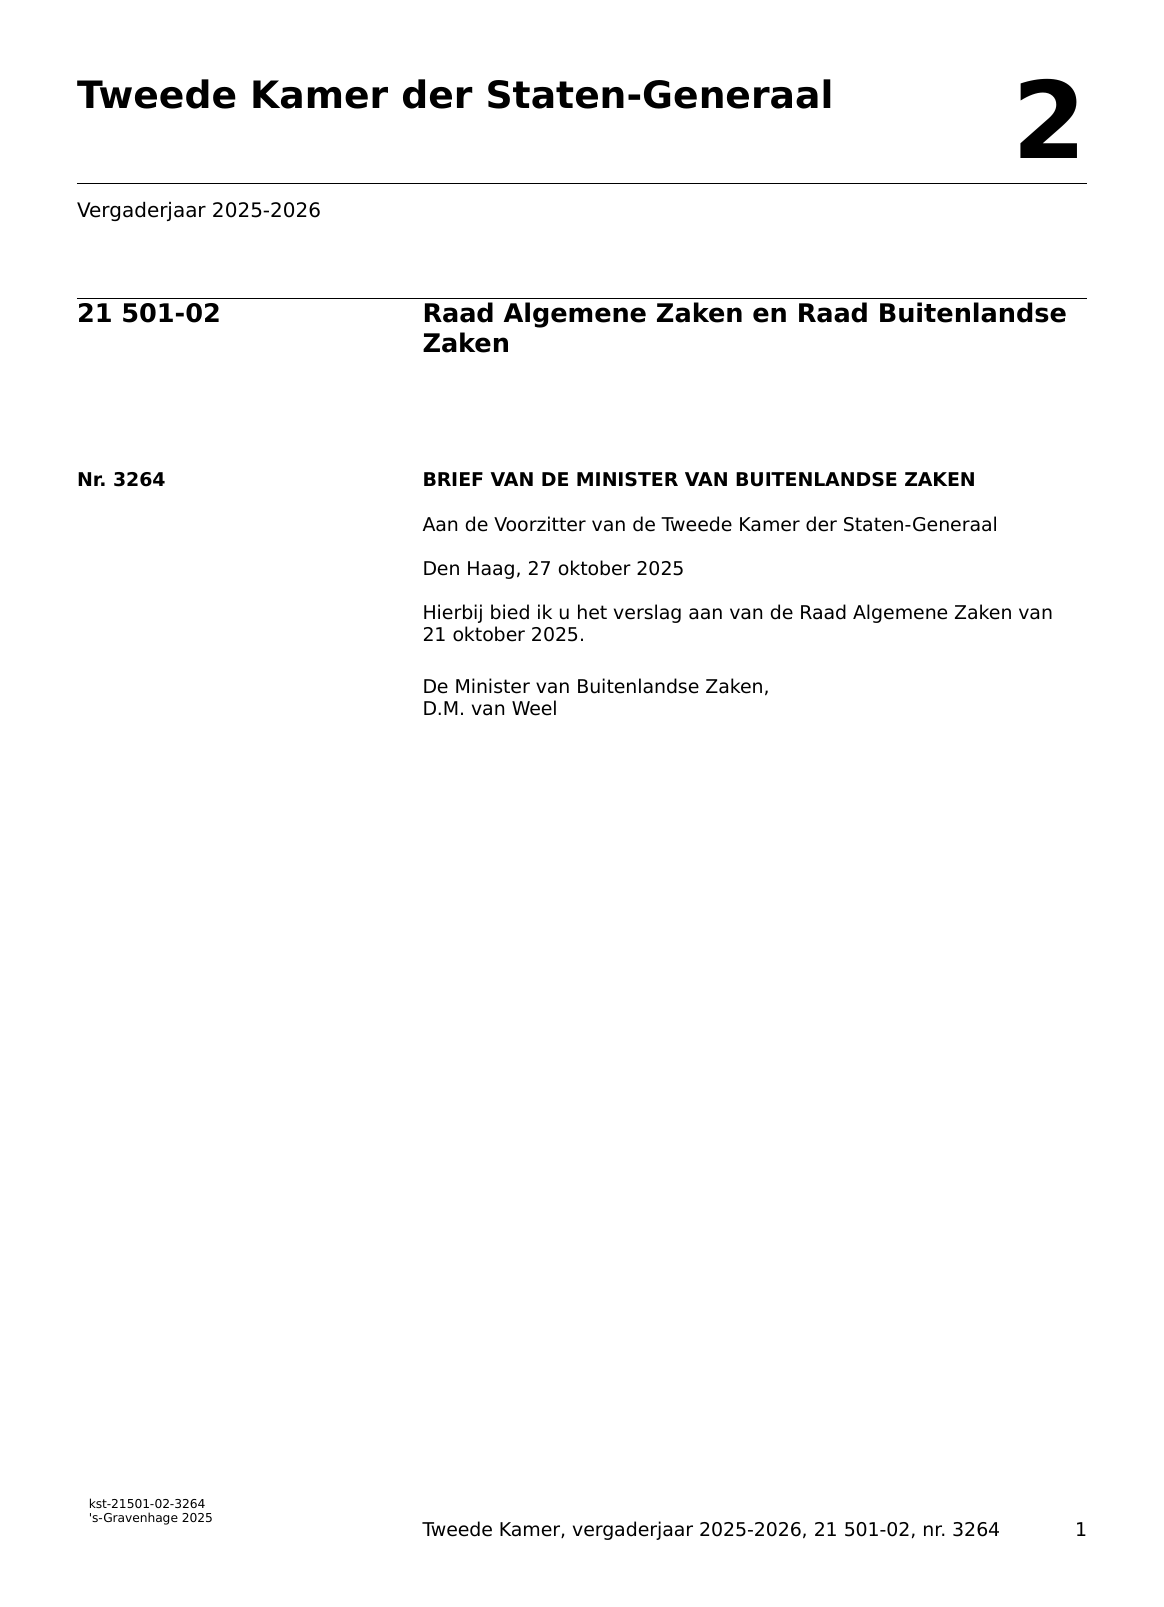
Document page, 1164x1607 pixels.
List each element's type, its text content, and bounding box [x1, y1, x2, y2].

text 's-Gravenhage 2025 [88, 1511, 323, 1525]
text Hierbij bied ik u het verslag aan van de Raad Algemene Zaken van 21 oktober 2025. [422, 602, 1087, 646]
table_header 2 [886, 59, 1087, 183]
subtitle Nr. 3264 BRIEF VAN DE MINISTER VAN BUITENLANDSE ZAKEN [77, 469, 1087, 491]
table_cell Vergaderjaar 2025-2026 [77, 184, 1087, 298]
text kst-21501-02-3264 [88, 1497, 323, 1511]
text De Minister van Buitenlandse Zaken, D.M. van Weel [422, 676, 1087, 720]
text Aan de Voorzitter van de Tweede Kamer der Staten-Generaal [422, 513, 1087, 536]
table_header Tweede Kamer der Staten-Generaal [77, 59, 886, 183]
subtitle 21 501-02 Raad Algemene Zaken en Raad Buitenlandse Zaken [77, 299, 1087, 358]
text Den Haag, 27 oktober 2025 [422, 558, 1087, 580]
